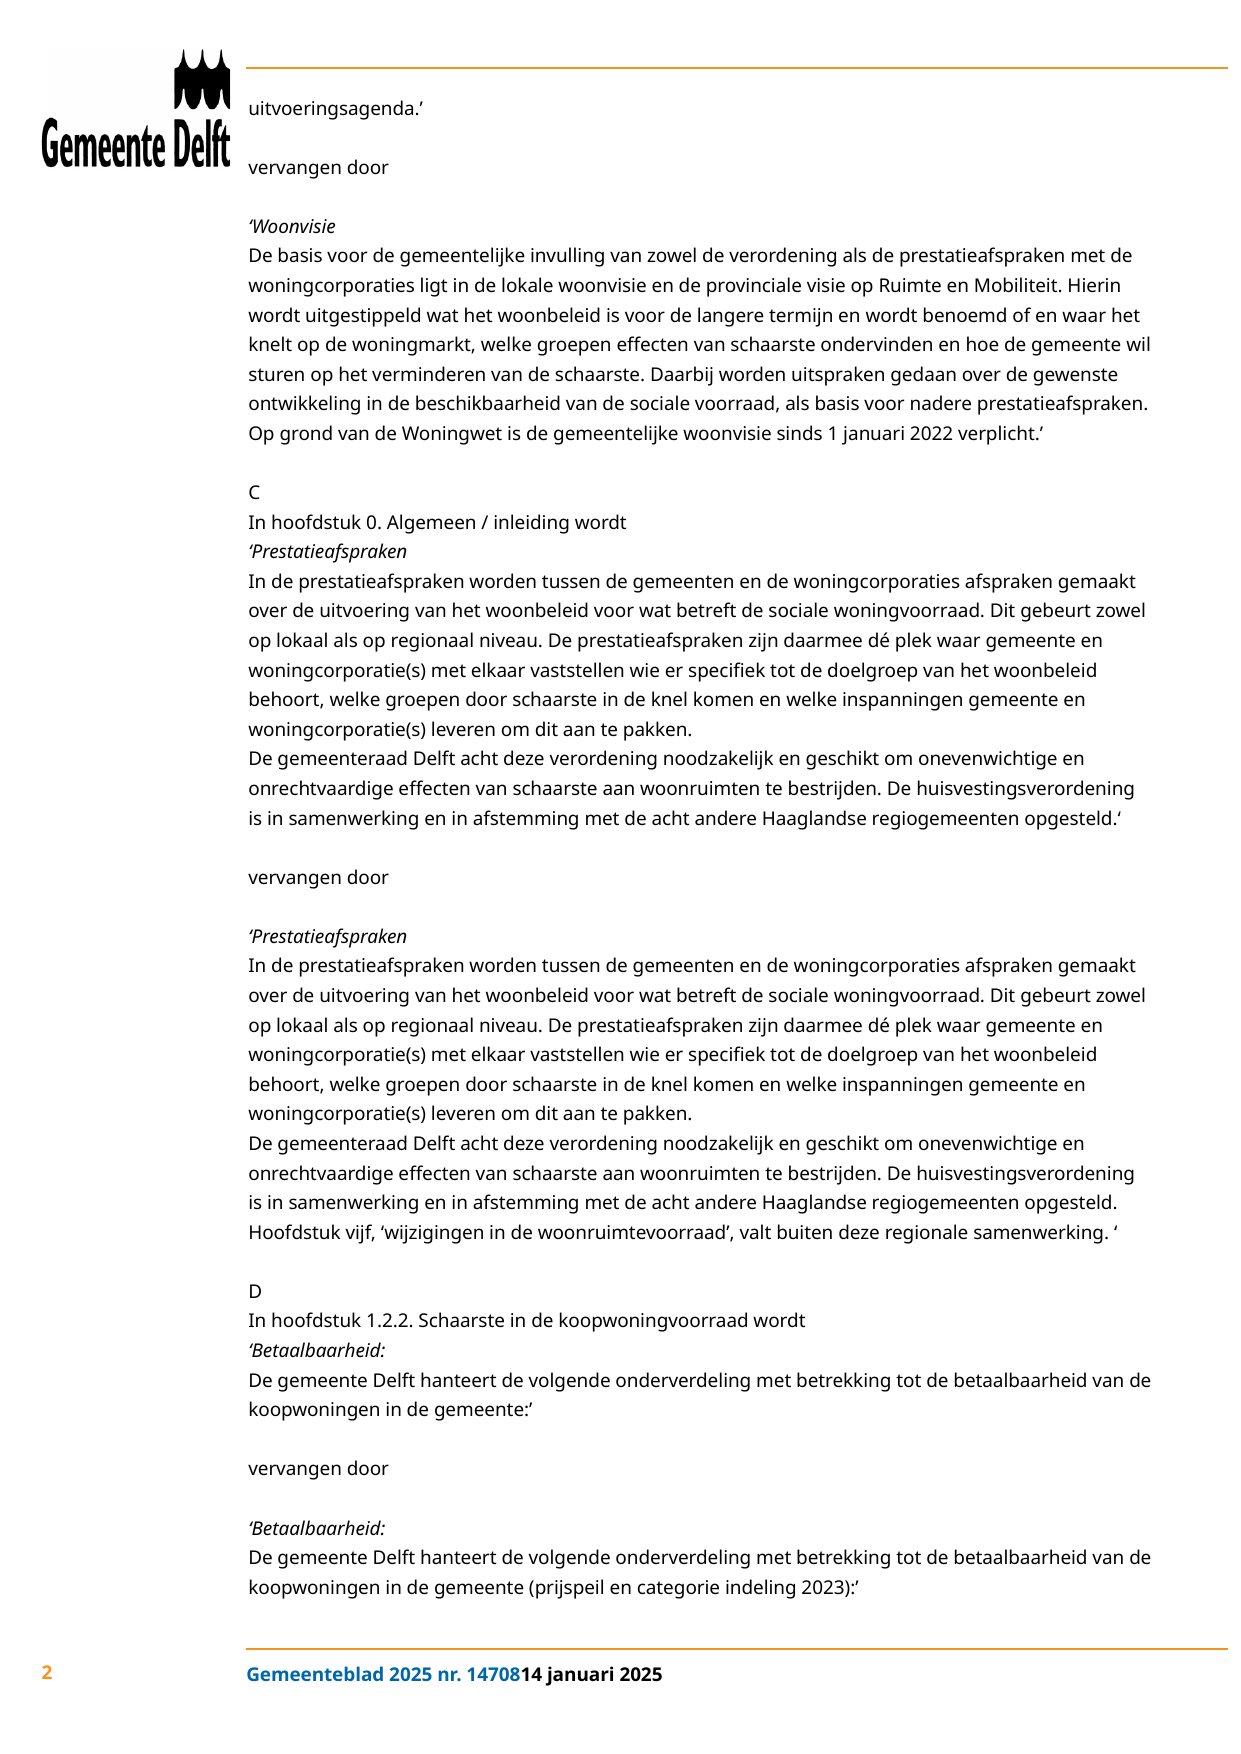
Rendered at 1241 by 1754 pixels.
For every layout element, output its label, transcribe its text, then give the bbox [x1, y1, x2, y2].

text D [248, 1278, 1152, 1304]
text ‘Woonvisie [248, 213, 1152, 239]
text vervangen door [248, 1456, 1152, 1481]
text In de prestatieafspraken worden tussen de gemeenten en de woningcorporaties afspraken gemaakt over de uitvoering van het woonbeleid voor wat betreft de sociale woningvoorraad. Dit gebeurt zowel op lokaal als op regionaal niveau. De prestatieafspraken zijn daarmee dé plek waar gemeente en woningcorporatie(s) met elkaar vaststellen wie er specifiek tot de doelgroep van het woonbeleid behoort, welke groepen door schaarste in de knel komen en welke inspanningen gemeente en woningcorporatie(s) leveren om dit aan te pakken. [248, 953, 1152, 1126]
text ‘Betaalbaarheid: [248, 1337, 1152, 1363]
text In hoofdstuk 1.2.2. Schaarste in de koopwoningvoorraad wordt [248, 1308, 1152, 1333]
text vervangen door [248, 864, 1152, 890]
text uitvoeringsagenda.’ [248, 95, 1152, 121]
text De gemeenteraad Delft acht deze verordening noodzakelijk en geschikt om onevenwichtige en onrechtvaardige effecten van schaarste aan woonruimten te bestrijden. De huisvestingsverordening is in samenwerking en in afstemming met de acht andere Haaglandse regiogemeenten opgesteld.‘ [248, 746, 1152, 831]
text ‘Prestatieafspraken [248, 538, 1152, 564]
text De basis voor de gemeentelijke invulling van zowel de verordening als de prestatieafspraken met de woningcorporaties ligt in de lokale woonvisie en de provinciale visie op Ruimte en Mobiliteit. Hierin wordt uitgestippeld wat het woonbeleid is voor de langere termijn en wordt benoemd of en waar het knelt op de woningmarkt, welke groepen effecten van schaarste ondervinden en hoe de gemeente wil sturen op het verminderen van de schaarste. Daarbij worden uitspraken gedaan over de gewenste ontwikkeling in de beschikbaarheid van de sociale voorraad, als basis voor nadere prestatieafspraken. Op grond van de Woningwet is de gemeentelijke woonvisie sinds 1 januari 2022 verplicht.’ [248, 243, 1152, 446]
text ‘Betaalbaarheid: [248, 1515, 1152, 1541]
picture [41, 47, 231, 172]
text De gemeente Delft hanteert de volgende onderverdeling met betrekking tot de betaalbaarheid van de koopwoningen in de gemeente (prijspeil en categorie indeling 2023):’ [248, 1544, 1152, 1600]
text De gemeenteraad Delft acht deze verordening noodzakelijk en geschikt om onevenwichtige en onrechtvaardige effecten van schaarste aan woonruimten te bestrijden. De huisvestingsverordening is in samenwerking en in afstemming met de acht andere Haaglandse regiogemeenten opgesteld. Hoofdstuk vijf, ‘wijzigingen in de woonruimtevoorraad’, valt buiten deze regionale samenwerking. ‘ [248, 1130, 1152, 1245]
text De gemeente Delft hanteert de volgende onderverdeling met betrekking tot de betaalbaarheid van de koopwoningen in de gemeente:’ [248, 1367, 1152, 1422]
text In hoofdstuk 0. Algemeen / inleiding wordt [248, 509, 1152, 535]
text vervangen door [248, 154, 1152, 180]
text C [248, 479, 1152, 505]
text In de prestatieafspraken worden tussen de gemeenten en de woningcorporaties afspraken gemaakt over de uitvoering van het woonbeleid voor wat betreft de sociale woningvoorraad. Dit gebeurt zowel op lokaal als op regionaal niveau. De prestatieafspraken zijn daarmee dé plek waar gemeente en woningcorporatie(s) met elkaar vaststellen wie er specifiek tot de doelgroep van het woonbeleid behoort, welke groepen door schaarste in de knel komen en welke inspanningen gemeente en woningcorporatie(s) leveren om dit aan te pakken. [248, 568, 1152, 742]
text ‘Prestatieafspraken [248, 923, 1152, 949]
